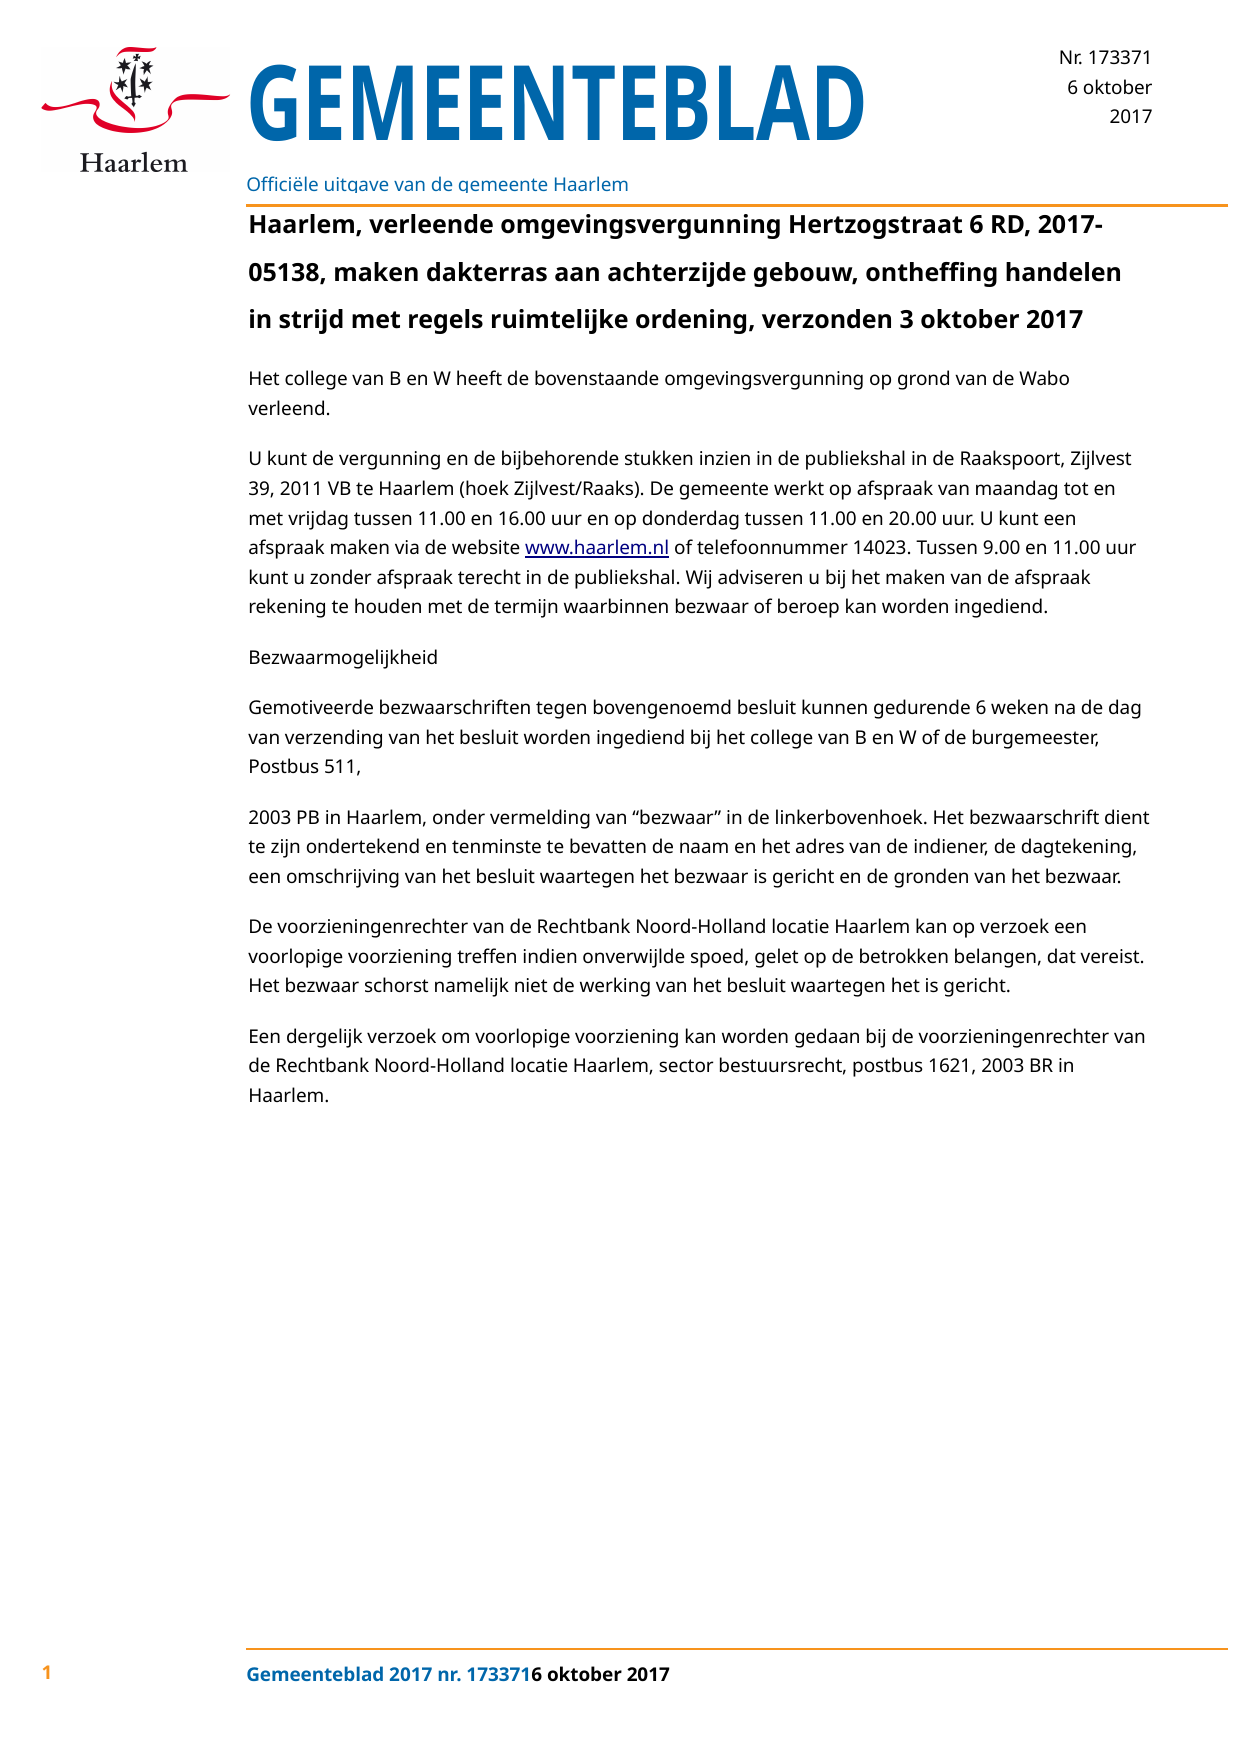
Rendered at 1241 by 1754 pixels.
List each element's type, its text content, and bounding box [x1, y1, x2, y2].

text U kunt de vergunning en de bijbehorende stukken inzien in de publiekshal in de Raakspoort, Zijlvest 39, 2011 VB te Haarlem (hoek Zijlvest/Raaks). De gemeente werkt op afspraak van maandag tot en met vrijdag tussen 11.00 en 16.00 uur en op donderdag tussen 11.00 en 20.00 uur. U kunt een afspraak maken via de website www.haarlem.nl of telefoonnummer 14023. Tussen 9.00 en 11.00 uur kunt u zonder afspraak terecht in de publiekshal. Wij adviseren u bij het maken van de afspraak rekening te houden met de termijn waarbinnen bezwaar of beroep kan worden ingediend. [248, 446, 1152, 619]
text Gemotiveerde bezwaarschriften tegen bovengenoemd besluit kunnen gedurende 6 weken na de dag van verzending van het besluit worden ingediend bij het college van B en W of de burgemeester, Postbus 511, [248, 694, 1152, 779]
picture [41, 47, 231, 172]
text Het college van B en W heeft de bovenstaande omgevingsvergunning op grond van de Wabo verleend. [248, 366, 1152, 421]
text 2003 PB in Haarlem, onder vermelding van “bezwaar” in de linkerbovenhoek. Het bezwaarschrift dient te zijn ondertekend en tenminste te bevatten de naam en het adres van de indiener, de dagtekening, een omschrijving van het besluit waartegen het bezwaar is gericht en de gronden van het bezwaar. [248, 804, 1152, 889]
text Bezwaarmogelijkheid [248, 644, 1152, 669]
text Haarlem, verleende omgevingsvergunning Hertzogstraat 6 RD, 2017-05138, maken dakterras aan achterzijde gebouw, ontheffing handelen in strijd met regels ruimtelijke ordening, verzonden 3 oktober 2017 [248, 207, 1152, 336]
text De voorzieningenrechter van de Rechtbank Noord-Holland locatie Haarlem kan op verzoek een voorlopige voorziening treffen indien onverwijlde spoed, gelet op de betrokken belangen, dat vereist. Het bezwaar schorst namelijk niet de werking van het besluit waartegen het is gericht. [248, 913, 1152, 998]
text Een dergelijk verzoek om voorlopige voorziening kan worden gedaan bij de voorzieningenrechter van de Rechtbank Noord-Holland locatie Haarlem, sector bestuursrecht, postbus 1621, 2003 BR in Haarlem. [248, 1023, 1152, 1108]
